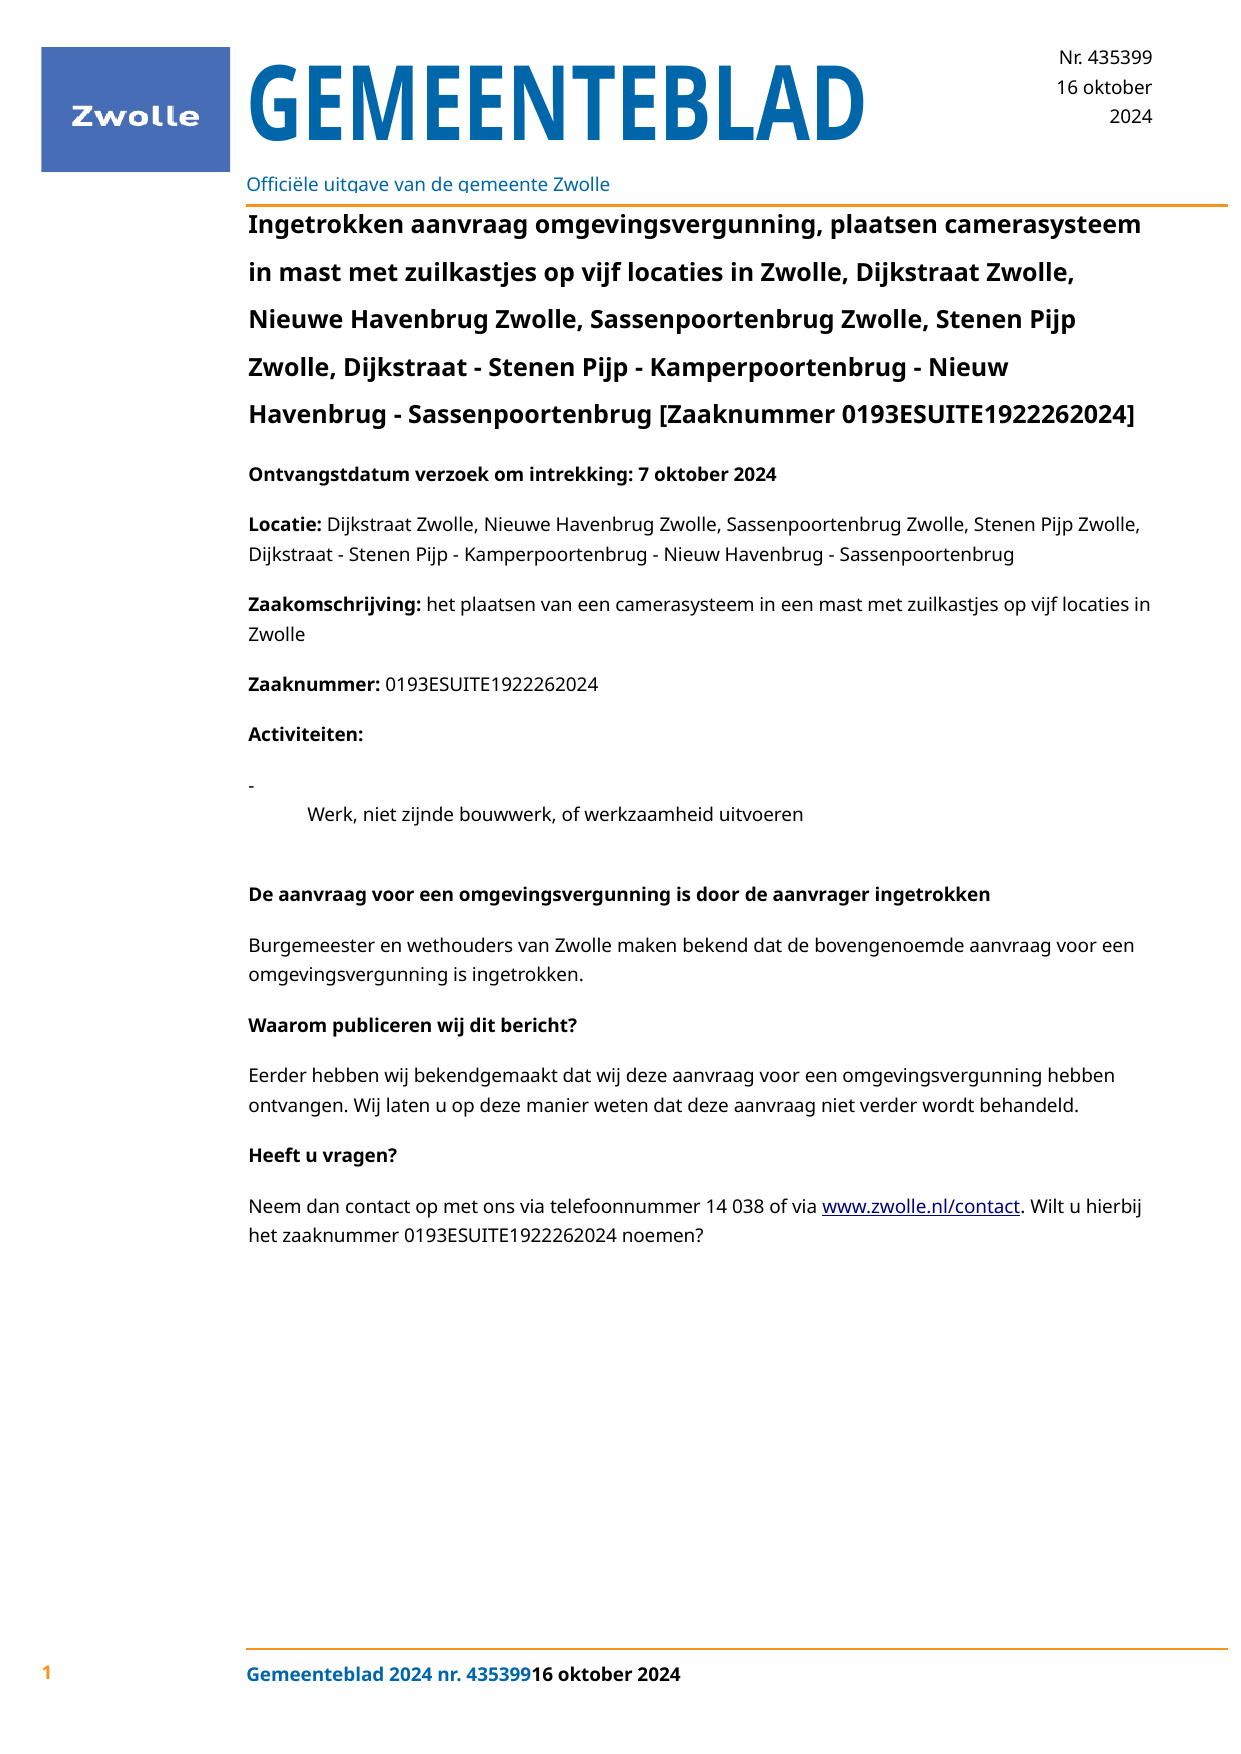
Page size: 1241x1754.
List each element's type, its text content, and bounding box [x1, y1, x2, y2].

text Burgemeester en wethouders van Zwolle maken bekend dat de bovengenoemde aanvraag voor een omgevingsvergunning is ingetrokken. [248, 932, 1152, 987]
text Ontvangstdatum verzoek om intrekking: 7 oktober 2024 [248, 461, 1152, 486]
text Zaakomschrijving: het plaatsen van een camerasysteem in een mast met zuilkastjes op vijf locaties in Zwolle [248, 591, 1152, 646]
text Neem dan contact op met ons via telefoonnummer 14 038 of via www.zwolle.nl/contact. Wilt u hierbij het zaaknummer 0193ESUITE1922262024 noemen? [248, 1193, 1152, 1248]
text Ingetrokken aanvraag omgevingsvergunning, plaatsen camerasysteem in mast met zuilkastjes op vijf locaties in Zwolle, Dijkstraat Zwolle, Nieuwe Havenbrug Zwolle, Sassenpoortenbrug Zwolle, Stenen Pijp Zwolle, Dijkstraat - Stenen Pijp - Kamperpoortenbrug - Nieuw Havenbrug - Sassenpoortenbrug [Zaaknummer 0193ESUITE1922262024] [248, 207, 1152, 431]
text Activiteiten: [248, 722, 1152, 747]
list Werk, niet zijnde bouwwerk, of werkzaamheid uitvoeren [248, 802, 1152, 827]
text Heeft u vragen? [248, 1142, 1152, 1168]
text Zaaknummer: 0193ESUITE1922262024 [248, 671, 1152, 697]
text Locatie: Dijkstraat Zwolle, Nieuwe Havenbrug Zwolle, Sassenpoortenbrug Zwolle, Stenen Pijp Zwolle, Dijkstraat - Stenen Pijp - Kamperpoortenbrug - Nieuw Havenbrug - Sassenpoortenbrug [248, 511, 1152, 566]
picture [41, 47, 231, 172]
text Waarom publiceren wij dit bericht? [248, 1012, 1152, 1038]
text De aanvraag voor een omgevingsvergunning is door de aanvrager ingetrokken [248, 882, 1152, 907]
text Eerder hebben wij bekendgemaakt dat wij deze aanvraag voor een omgevingsvergunning hebben ontvangen. Wij laten u op deze manier weten dat deze aanvraag niet verder wordt behandeld. [248, 1062, 1152, 1118]
